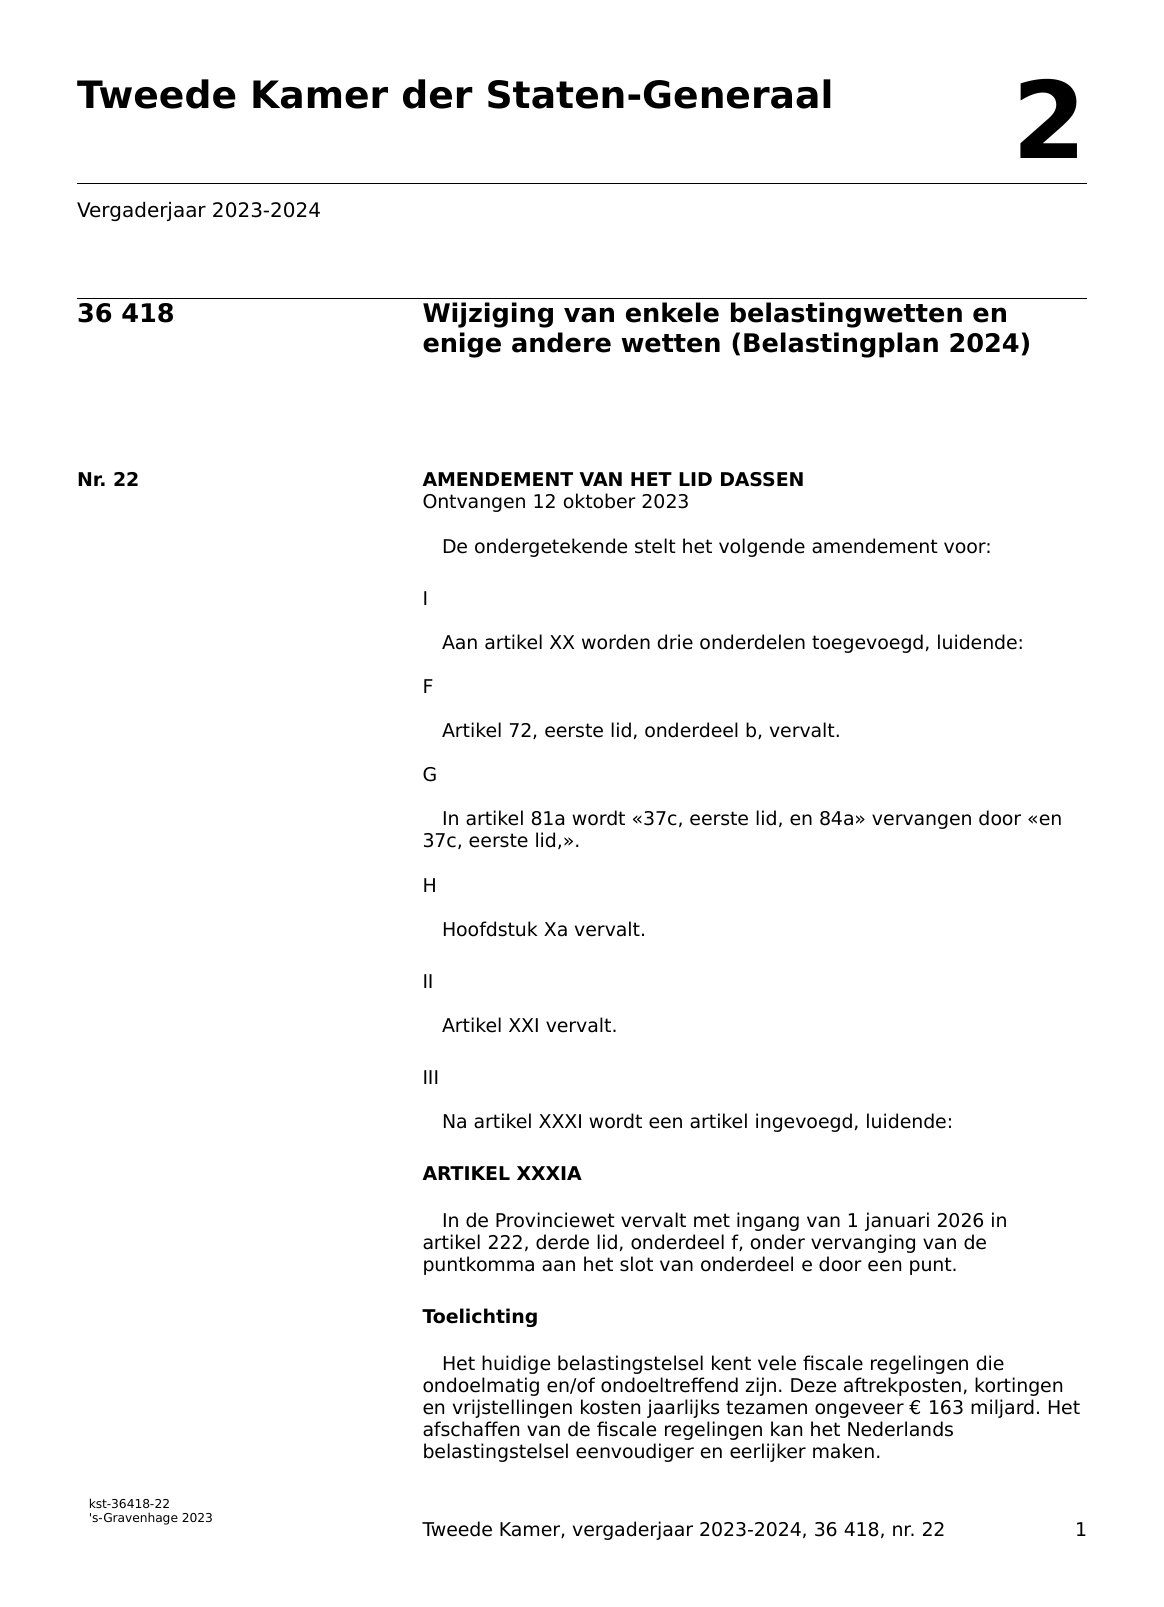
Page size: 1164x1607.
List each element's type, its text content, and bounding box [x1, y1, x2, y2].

table_cell Vergaderjaar 2023-2024 [77, 184, 1087, 298]
subtitle II [422, 971, 1087, 993]
text 's-Gravenhage 2023 [88, 1511, 323, 1525]
subtitle 36 418 Wijziging van enkele belastingwetten en enige andere wetten (Belastingplan 2024) [77, 299, 1087, 358]
subtitle ARTIKEL XXXIA [422, 1163, 1087, 1185]
text F [422, 676, 1087, 698]
text In artikel 81a wordt «37c, eerste lid, en 84a» vervangen door «en 37c, eerste lid,». [422, 808, 1087, 852]
text Artikel 72, eerste lid, onderdeel b, vervalt. [422, 720, 1087, 742]
text De ondergetekende stelt het volgende amendement voor: [422, 536, 1087, 557]
subtitle Nr. 22 AMENDEMENT VAN HET LID DASSEN [77, 469, 1087, 491]
text Ontvangen 12 oktober 2023 [422, 491, 1087, 513]
table_header Tweede Kamer der Staten-Generaal [77, 59, 886, 183]
text Aan artikel XX worden drie onderdelen toegevoegd, luidende: [422, 632, 1087, 654]
text H [422, 874, 1087, 896]
text Artikel XXI vervalt. [422, 1015, 1087, 1037]
text Na artikel XXXI wordt een artikel ingevoegd, luidende: [422, 1111, 1087, 1133]
subtitle III [422, 1067, 1087, 1089]
text G [422, 764, 1087, 786]
text kst-36418-22 [88, 1497, 323, 1511]
text Hoofdstuk Xa vervalt. [422, 919, 1087, 941]
text Het huidige belastingstelsel kent vele fiscale regelingen die ondoelmatig en/of ondoeltreffend zijn. Deze aftrekposten, kortingen en vrijstellingen kosten jaarlijks tezamen ongeveer € 163 miljard. Het afschaffen van de fiscale regelingen kan het Nederlands belastingstelsel eenvoudiger en eerlijker maken. [422, 1353, 1087, 1463]
subtitle I [422, 587, 1087, 609]
subtitle Toelichting [422, 1306, 1087, 1328]
text In de Provinciewet vervalt met ingang van 1 januari 2026 in artikel 222, derde lid, onderdeel f, onder vervanging van de puntkomma aan het slot van onderdeel e door een punt. [422, 1210, 1087, 1276]
table_header 2 [886, 59, 1087, 183]
